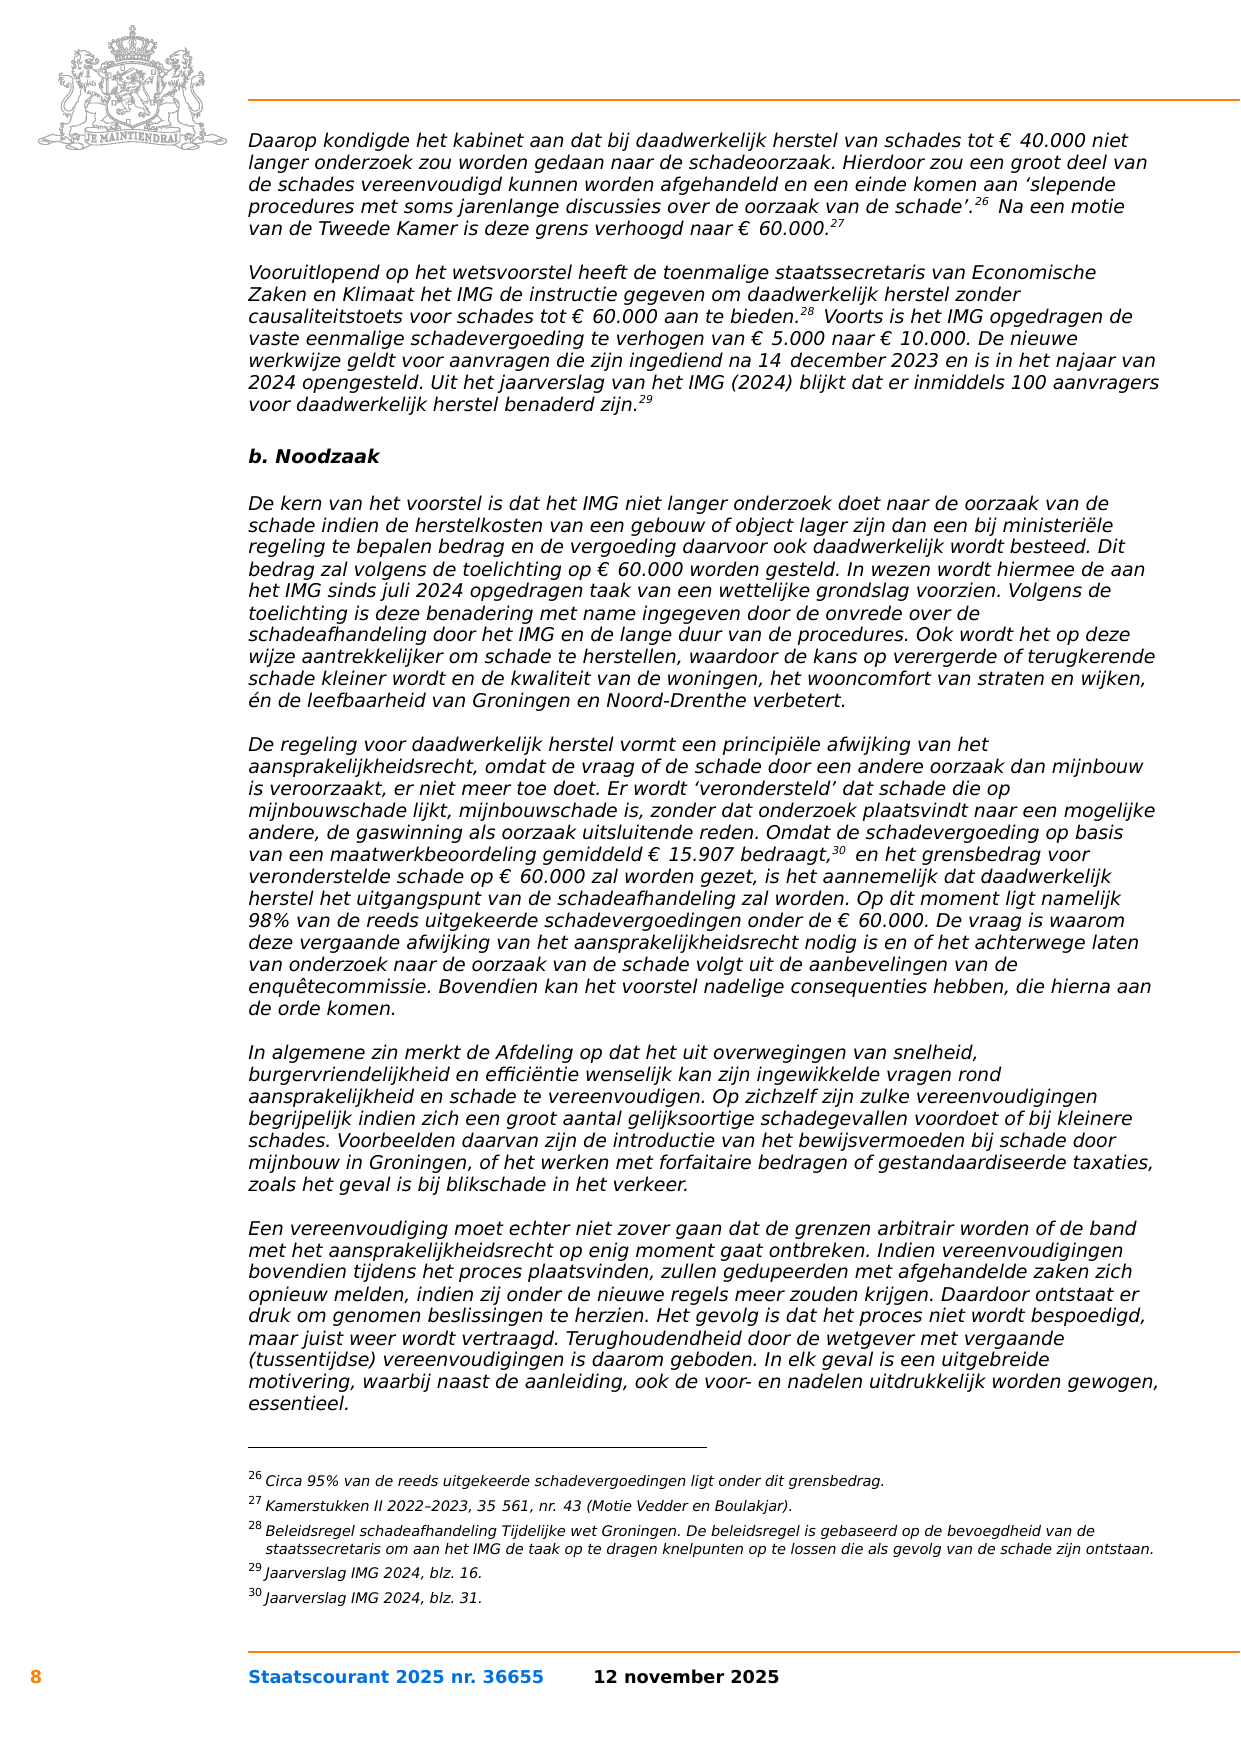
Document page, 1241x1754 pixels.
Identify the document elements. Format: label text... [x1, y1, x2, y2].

text De kern van het voorstel is dat het IMG niet langer onderzoek doet naar de oorzaak van de schade indien de herstelkosten van een gebouw of object lager zijn dan een bij ministeriële regeling te bepalen bedrag en de vergoeding daarvoor ook daadwerkelijk wordt besteed. Dit bedrag zal volgens de toelichting op € 60.000 worden gesteld. In wezen wordt hiermee de aan het IMG sinds juli 2024 opgedragen taak van een wettelijke grondslag voorzien. Volgens de toelichting is deze benadering met name ingegeven door de onvrede over de schadeafhandeling door het IMG en de lange duur van de procedures. Ook wordt het op deze wijze aantrekkelijker om schade te herstellen, waardoor de kans op verergerde of terugkerende schade kleiner wordt en de kwaliteit van de woningen, het wooncomfort van straten en wijken, én de leefbaarheid van Groningen en Noord-Drenthe verbetert. [248, 492, 1163, 712]
subtitle b. Noodzaak [248, 446, 1163, 467]
picture [38, 25, 227, 150]
text Vooruitlopend op het wetsvoorstel heeft de toenmalige staatssecretaris van Economische Zaken en Klimaat het IMG de instructie gegeven om daadwerkelijk herstel zonder causaliteitstoets voor schades tot € 60.000 aan te bieden. Voorts is het IMG opgedragen de vaste eenmalige schadevergoeding te verhogen van € 5.000 naar € 10.000. De nieuwe werkwijze geldt voor aanvragen die zijn ingediend na 14 december 2023 en is in het najaar van 2024 opengesteld. Uit het jaarverslag van het IMG (2024) blijkt dat er inmiddels 100 aanvragers voor daadwerkelijk herstel benaderd zijn. [248, 262, 1163, 416]
text Een vereenvoudiging moet echter niet zover gaan dat de grenzen arbitrair worden of de band met het aansprakelijkheidsrecht op enig moment gaat ontbreken. Indien vereenvoudigingen bovendien tijdens het proces plaatsvinden, zullen gedupeerden met afgehandelde zaken zich opnieuw melden, indien zij onder de nieuwe regels meer zouden krijgen. Daardoor ontstaat er druk om genomen beslissingen te herzien. Het gevolg is dat het proces niet wordt bespoedigd, maar juist weer wordt vertraagd. Terughoudendheid door de wetgever met vergaande (tussentijdse) vereenvoudigingen is daarom geboden. In elk geval is een uitgebreide motivering, waarbij naast de aanleiding, ook de voor- en nadelen uitdrukkelijk worden gewogen, essentieel. [248, 1217, 1163, 1415]
text Kamerstukken II 2022–2023, 35 561, nr. 43 (Motie Vedder en Boulakjar). [248, 1494, 1163, 1516]
text Jaarverslag IMG 2024, blz. 31. [248, 1586, 1163, 1608]
text In algemene zin merkt de Afdeling op dat het uit overwegingen van snelheid, burgervriendelijkheid en efficiëntie wenselijk kan zijn ingewikkelde vragen rond aansprakelijkheid en schade te vereenvoudigen. Op zichzelf zijn zulke vereenvoudigingen begrijpelijk indien zich een groot aantal gelijksoortige schadegevallen voordoet of bij kleinere schades. Voorbeelden daarvan zijn de introductie van het bewijsvermoeden bij schade door mijnbouw in Groningen, of het werken met forfaitaire bedragen of gestandaardiseerde taxaties, zoals het geval is bij blikschade in het verkeer. [248, 1042, 1163, 1196]
text Beleidsregel schadeafhandeling Tijdelijke wet Groningen. De beleidsregel is gebaseerd op de bevoegdheid van de staatssecretaris om aan het IMG de taak op te dragen knelpunten op te lossen die als gevolg van de schade zijn ontstaan. [248, 1519, 1163, 1558]
text De regeling voor daadwerkelijk herstel vormt een principiële afwijking van het aansprakelijkheidsrecht, omdat de vraag of de schade door een andere oorzaak dan mijnbouw is veroorzaakt, er niet meer toe doet. Er wordt ‘verondersteld’ dat schade die op mijnbouwschade lijkt, mijnbouwschade is, zonder dat onderzoek plaatsvindt naar een mogelijke andere, de gaswinning als oorzaak uitsluitende reden. Omdat de schadevergoeding op basis van een maatwerkbeoordeling gemiddeld € 15.907 bedraagt, en het grensbedrag voor veronderstelde schade op € 60.000 zal worden gezet, is het aannemelijk dat daadwerkelijk herstel het uitgangspunt van de schadeafhandeling zal worden. Op dit moment ligt namelijk 98% van de reeds uitgekeerde schadevergoedingen onder de € 60.000. De vraag is waarom deze vergaande afwijking van het aansprakelijkheidsrecht nodig is en of het achterwege laten van onderzoek naar de oorzaak van de schade volgt uit de aanbevelingen van de enquêtecommissie. Bovendien kan het voorstel nadelige consequenties hebben, die hierna aan de orde komen. [248, 734, 1163, 1020]
text Jaarverslag IMG 2024, blz. 16. [248, 1561, 1163, 1583]
text Circa 95% van de reeds uitgekeerde schadevergoedingen ligt onder dit grensbedrag. [248, 1469, 1163, 1491]
text Daarop kondigde het kabinet aan dat bij daadwerkelijk herstel van schades tot € 40.000 niet langer onderzoek zou worden gedaan naar de schadeoorzaak. Hierdoor zou een groot deel van de schades vereenvoudigd kunnen worden afgehandeld en een einde komen aan ‘slepende procedures met soms jarenlange discussies over de oorzaak van de schade’. Na een motie van de Tweede Kamer is deze grens verhoogd naar € 60.000. [248, 130, 1163, 240]
